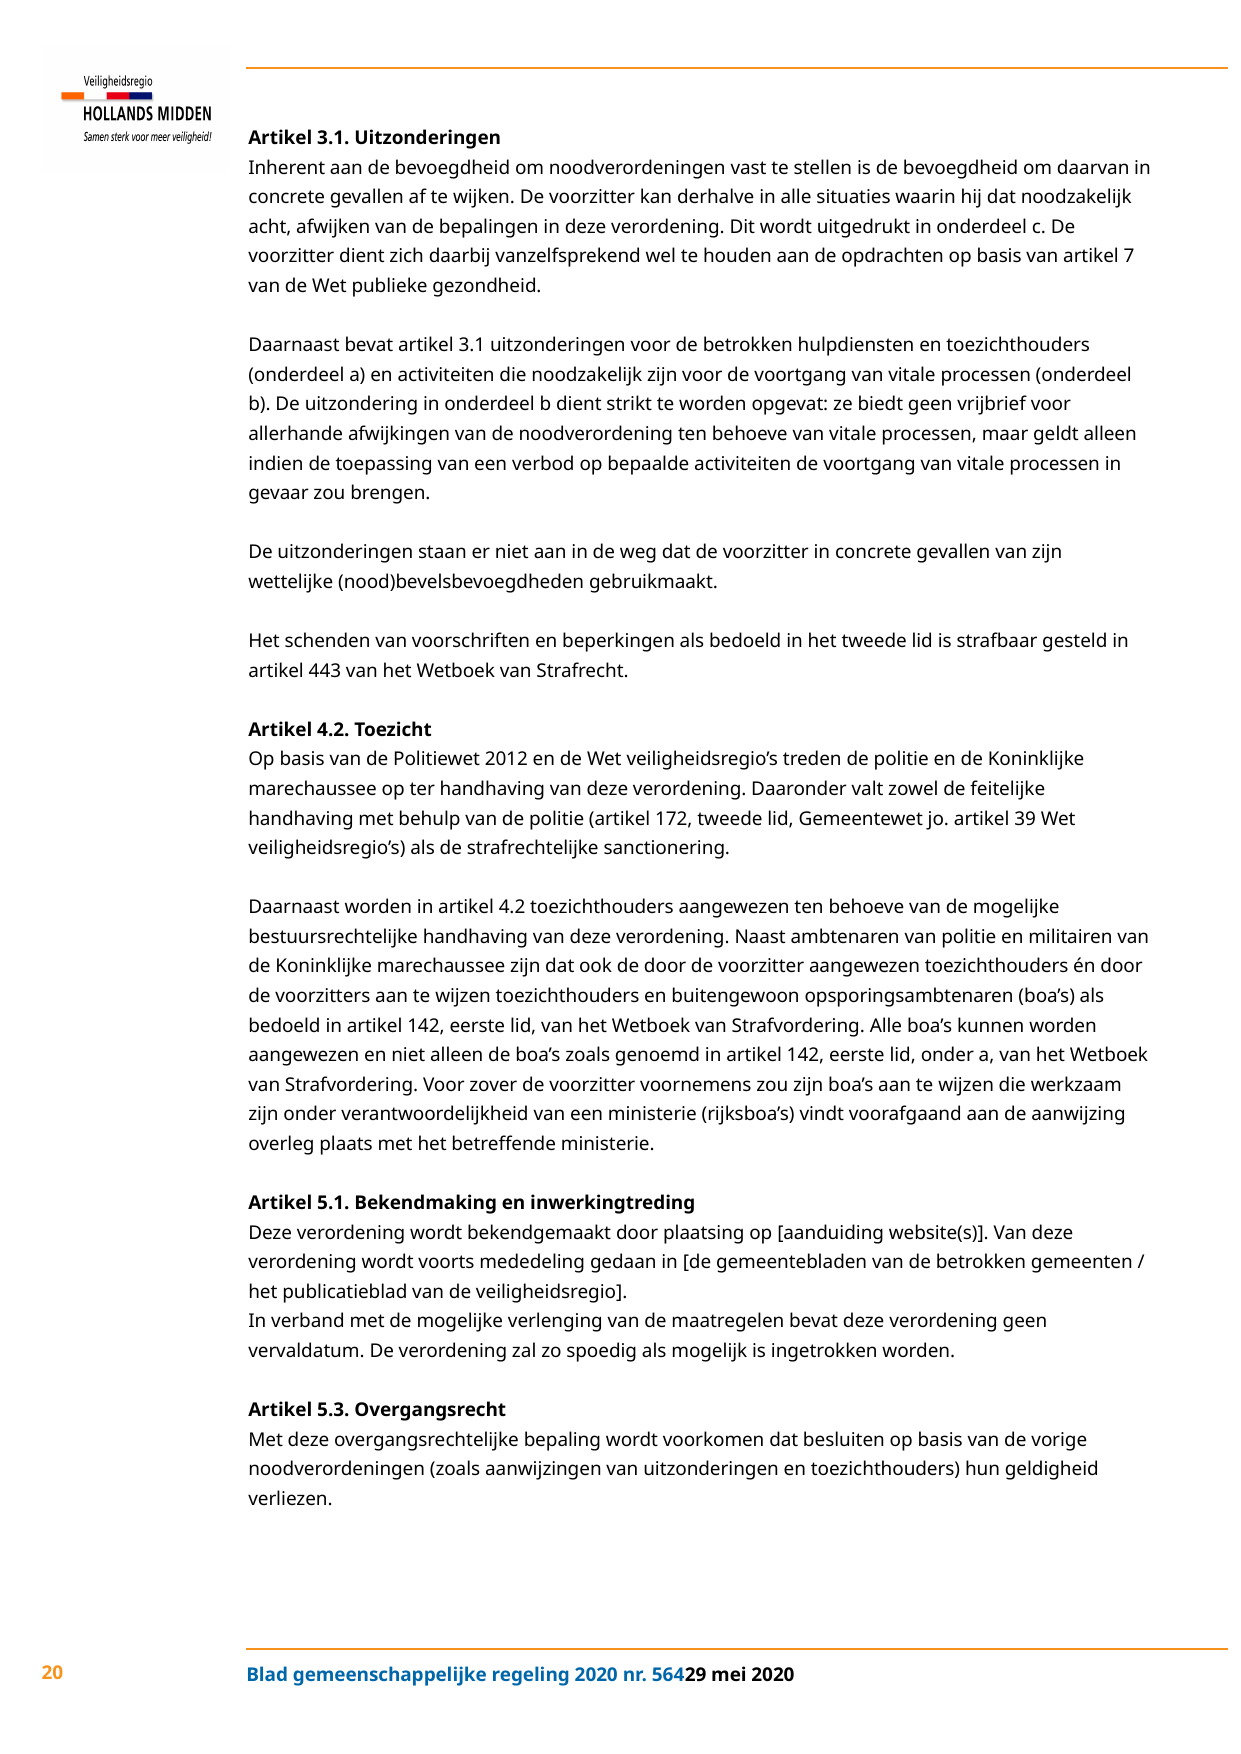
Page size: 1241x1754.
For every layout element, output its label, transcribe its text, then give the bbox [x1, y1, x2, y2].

text Daarnaast bevat artikel 3.1 uitzonderingen voor de betrokken hulpdiensten en toezichthouders (onderdeel a) en activiteiten die noodzakelijk zijn voor de voortgang van vitale processen (onderdeel b). De uitzondering in onderdeel b dient strikt te worden opgevat: ze biedt geen vrijbrief voor allerhande afwijkingen van de noodverordening ten behoeve van vitale processen, maar geldt alleen indien de toepassing van een verbod op bepaalde activiteiten de voortgang van vitale processen in gevaar zou brengen. [248, 331, 1152, 505]
text De uitzonderingen staan er niet aan in de weg dat de voorzitter in concrete gevallen van zijn wettelijke (nood)bevelsbevoegdheden gebruikmaakt. [248, 538, 1152, 594]
text Inherent aan de bevoegdheid om noodverordeningen vast te stellen is de bevoegdheid om daarvan in concrete gevallen af te wijken. De voorzitter kan derhalve in alle situaties waarin hij dat noodzakelijk acht, afwijken van de bepalingen in deze verordening. Dit wordt uitgedrukt in onderdeel c. De voorzitter dient zich daarbij vanzelfsprekend wel te houden aan de opdrachten op basis van artikel 7 van de Wet publieke gezondheid. [248, 154, 1152, 298]
text Daarnaast worden in artikel 4.2 toezichthouders aangewezen ten behoeve van de mogelijke bestuursrechtelijke handhaving van deze verordening. Naast ambtenaren van politie en militairen van de Koninklijke marechaussee zijn dat ook de door de voorzitter aangewezen toezichthouders én door de voorzitters aan te wijzen toezichthouders en buitengewoon opsporingsambtenaren (boa’s) als bedoeld in artikel 142, eerste lid, van het Wetboek van Strafvordering. Alle boa’s kunnen worden aangewezen en niet alleen de boa’s zoals genoemd in artikel 142, eerste lid, onder a, van het Wetboek van Strafvordering. Voor zover de voorzitter voornemens zou zijn boa’s aan te wijzen die werkzaam zijn onder verantwoordelijkheid van een ministerie (rijksboa’s) vindt voorafgaand aan de aanwijzing overleg plaats met het betreffende ministerie. [248, 893, 1152, 1156]
text Deze verordening wordt bekendgemaakt door plaatsing op [aanduiding website(s)]. Van deze verordening wordt voorts mededeling gedaan in [de gemeentebladen van de betrokken gemeenten / het publicatieblad van de veiligheidsregio]. [248, 1219, 1152, 1304]
text In verband met de mogelijke verlenging van de maatregelen bevat deze verordening geen vervaldatum. De verordening zal zo spoedig als mogelijk is ingetrokken worden. [248, 1308, 1152, 1363]
text Artikel 5.1. Bekendmaking en inwerkingtreding [248, 1189, 1152, 1215]
text Artikel 4.2. Toezicht [248, 716, 1152, 742]
text Artikel 5.3. Overgangsrecht [248, 1396, 1152, 1422]
text Het schenden van voorschriften en beperkingen als bedoeld in het tweede lid is strafbaar gesteld in artikel 443 van het Wetboek van Strafrecht. [248, 627, 1152, 683]
text Op basis van de Politiewet 2012 en de Wet veiligheidsregio’s treden de politie en de Koninklijke marechaussee op ter handhaving van deze verordening. Daaronder valt zowel de feitelijke handhaving met behulp van de politie (artikel 172, tweede lid, Gemeentewet jo. artikel 39 Wet veiligheidsregio’s) als de strafrechtelijke sanctionering. [248, 746, 1152, 860]
text Met deze overgangsrechtelijke bepaling wordt voorkomen dat besluiten op basis van de vorige noodverordeningen (zoals aanwijzingen van uitzonderingen en toezichthouders) hun geldigheid verliezen. [248, 1426, 1152, 1511]
picture [41, 47, 231, 172]
text Artikel 3.1. Uitzonderingen [248, 124, 1152, 150]
